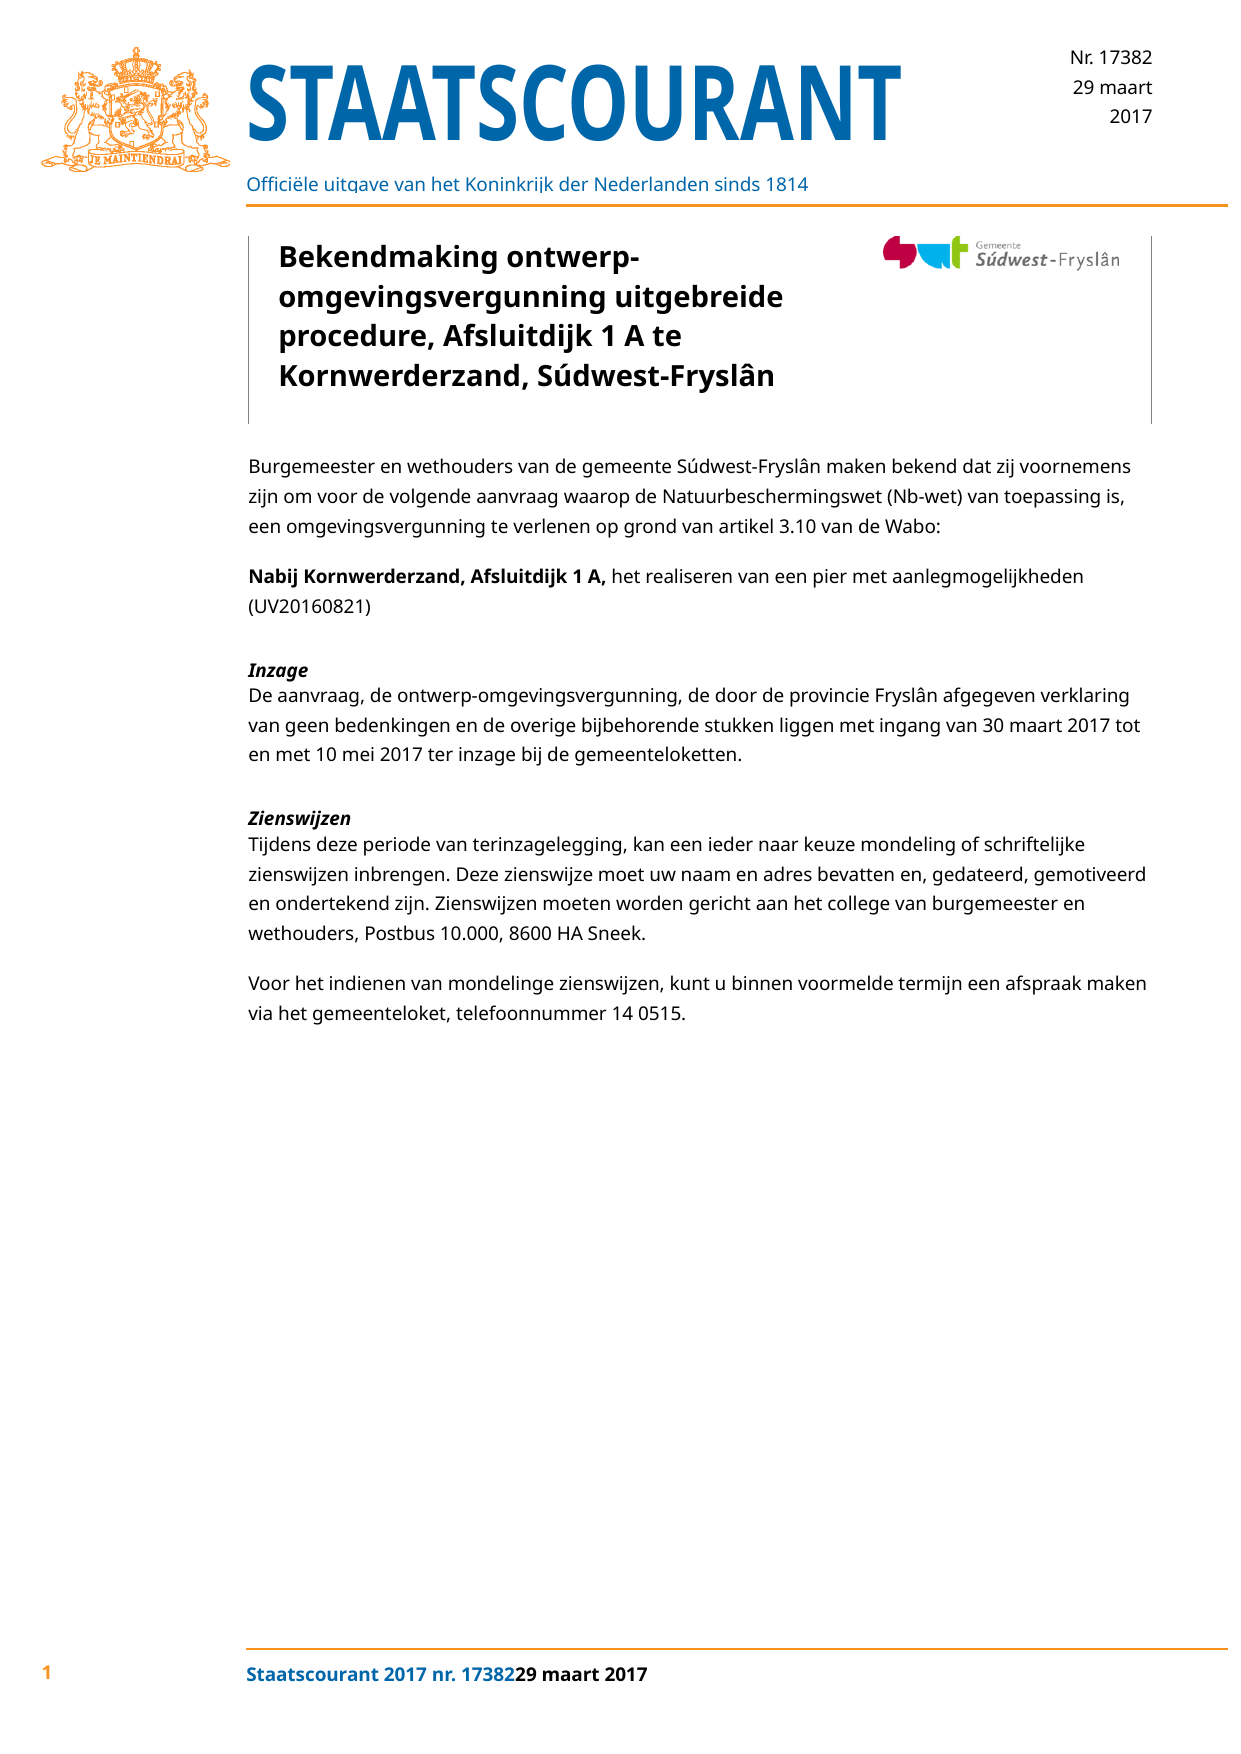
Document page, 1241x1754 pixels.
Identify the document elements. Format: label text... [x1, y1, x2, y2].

picture [41, 47, 231, 172]
text Voor het indienen van mondelinge zienswijzen, kunt u binnen voormelde termijn een afspraak maken via het gemeenteloket, telefoonnummer 14 0515. [248, 971, 1152, 1026]
text Tijdens deze periode van terinzagelegging, kan een ieder naar keuze mondeling of schriftelijke zienswijzen inbrengen. Deze zienswijze moet uw naam en adres bevatten en, gedateerd, gemotiveerd en ondertekend zijn. Zienswijzen moeten worden gericht aan het college van burgemeester en wethouders, Postbus 10.000, 8600 HA Sneek. [248, 831, 1152, 946]
table_header Bekendmaking ontwerp-omgevingsvergunning uitgebreide procedure, Afsluitdijk 1 A te Kornwerderzand, Súdwest-Fryslân [249, 236, 850, 424]
text De aanvraag, de ontwerp-omgevingsvergunning, de door de provincie Fryslân afgegeven verklaring van geen bedenkingen en de overige bijbehorende stukken liggen met ingang van 30 maart 2017 tot en met 10 mei 2017 ter inzage bij de gemeenteloketten. [248, 682, 1152, 767]
text Inzage [248, 657, 1152, 682]
picture [882, 236, 1119, 272]
text Zienswijzen [248, 806, 1152, 831]
text Nabij Kornwerderzand, Afsluitdijk 1 A, het realiseren van een pier met aanlegmogelijkheden (UV20160821) [248, 563, 1152, 618]
table_header [850, 236, 1151, 424]
text Burgemeester en wethouders van de gemeente Súdwest-Fryslân maken bekend dat zij voornemens zijn om voor de volgende aanvraag waarop de Natuurbeschermingswet (Nb-wet) van toepassing is, een omgevingsvergunning te verlenen op grond van artikel 3.10 van de Wabo: [248, 454, 1152, 538]
